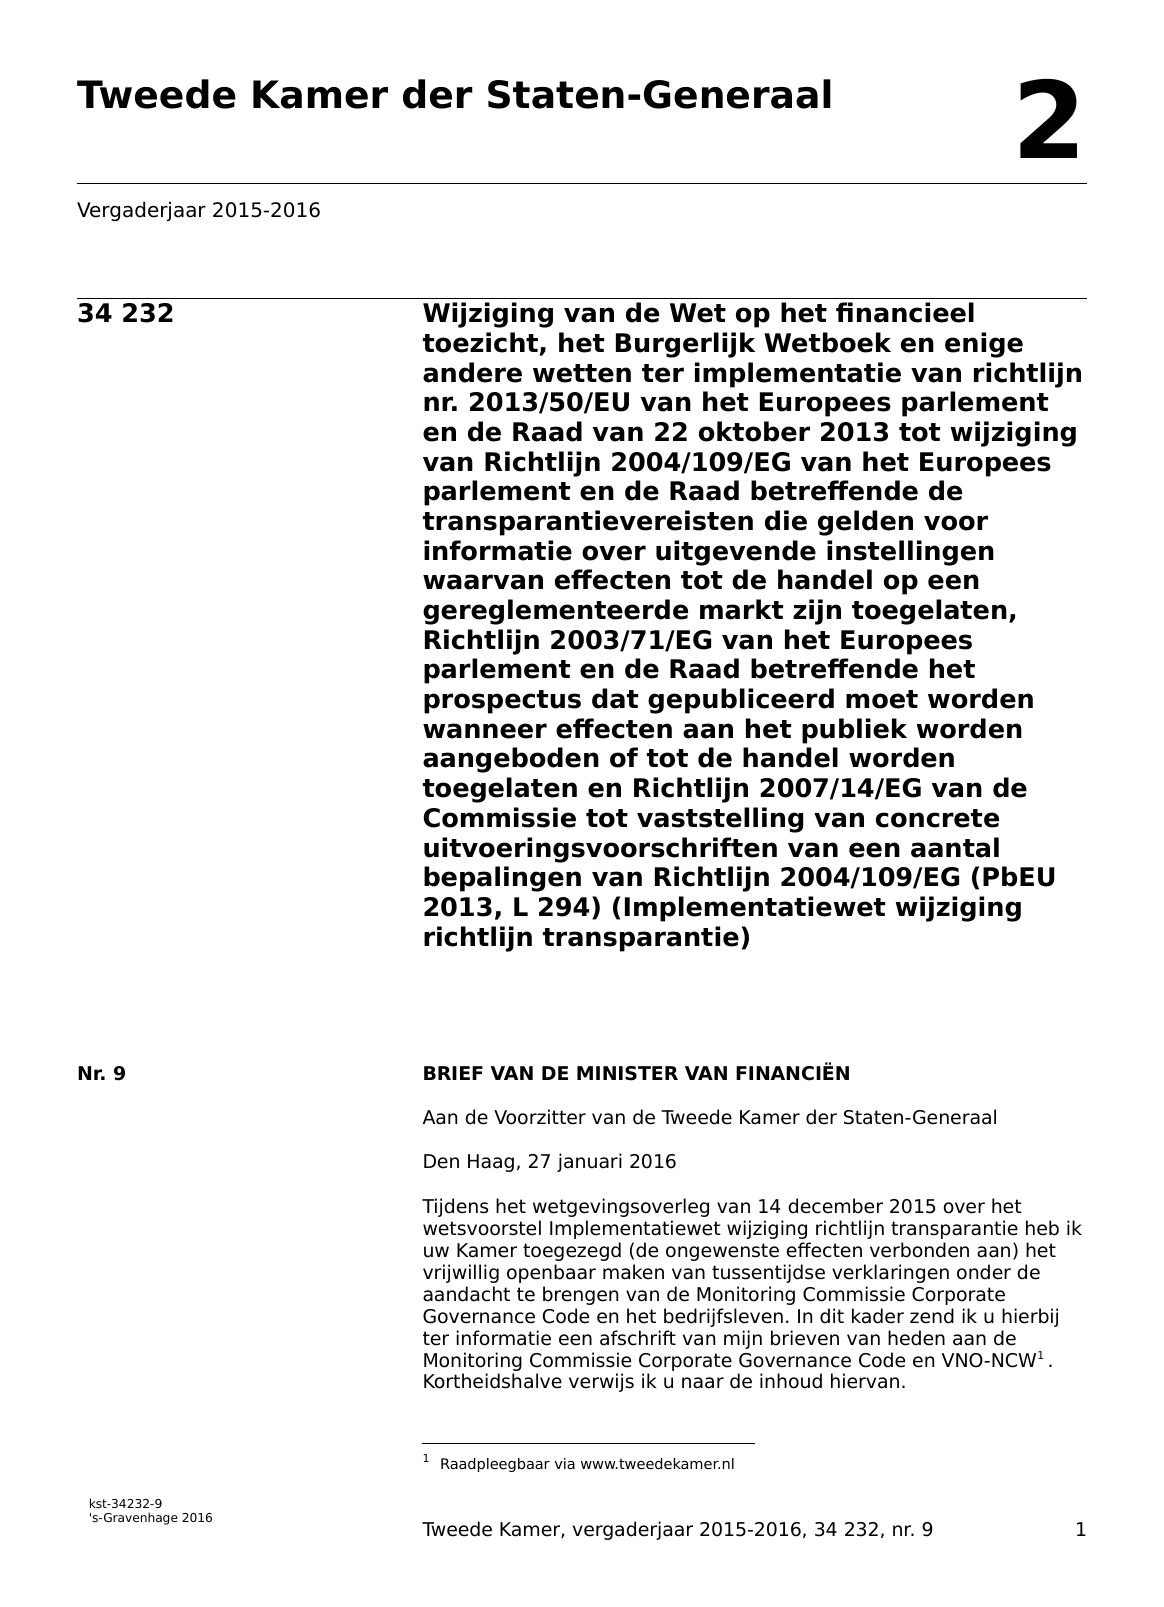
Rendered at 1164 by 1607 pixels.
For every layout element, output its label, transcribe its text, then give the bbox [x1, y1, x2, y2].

text Tijdens het wetgevingsoverleg van 14 december 2015 over het wetsvoorstel Implementatiewet wijziging richtlijn transparantie heb ik uw Kamer toegezegd (de ongewenste effecten verbonden aan) het vrijwillig openbaar maken van tussentijdse verklaringen onder de aandacht te brengen van de Monitoring Commissie Corporate Governance Code en het bedrijfsleven. In dit kader zend ik u hierbij ter informatie een afschrift van mijn brieven van heden aan de Monitoring Commissie Corporate Governance Code en VNO-NCW. Kortheidshalve verwijs ik u naar de inhoud hiervan. [422, 1196, 1087, 1393]
subtitle 34 232 Wijziging van de Wet op het financieel toezicht, het Burgerlijk Wetboek en enige andere wetten ter implementatie van richtlijn nr. 2013/50/EU van het Europees parlement en de Raad van 22 oktober 2013 tot wijziging van Richtlijn 2004/109/EG van het Europees parlement en de Raad betreffende de transparantievereisten die gelden voor informatie over uitgevende instellingen waarvan effecten tot de handel op een gereglementeerde markt zijn toegelaten, Richtlijn 2003/71/EG van het Europees parlement en de Raad betreffende het prospectus dat gepubliceerd moet worden wanneer effecten aan het publiek worden aangeboden of tot de handel worden toegelaten en Richtlijn 2007/14/EG van de Commissie tot vaststelling van concrete uitvoeringsvoorschriften van een aantal bepalingen van Richtlijn 2004/109/EG (PbEU 2013, L 294) (Implementatiewet wijziging richtlijn transparantie) [77, 299, 1087, 952]
subtitle Nr. 9 BRIEF VAN DE MINISTER VAN FINANCIËN [77, 1063, 1087, 1085]
table_cell Vergaderjaar 2015-2016 [77, 184, 1087, 298]
text Den Haag, 27 januari 2016 [422, 1151, 1087, 1173]
table_header Tweede Kamer der Staten-Generaal [77, 59, 886, 183]
table_header 2 [886, 59, 1087, 183]
text 's-Gravenhage 2016 [88, 1511, 323, 1525]
text kst-34232-9 [88, 1497, 323, 1511]
text Aan de Voorzitter van de Tweede Kamer der Staten-Generaal [422, 1107, 1087, 1129]
text Raadpleegbaar via www.tweedekamer.nl [422, 1452, 1087, 1474]
